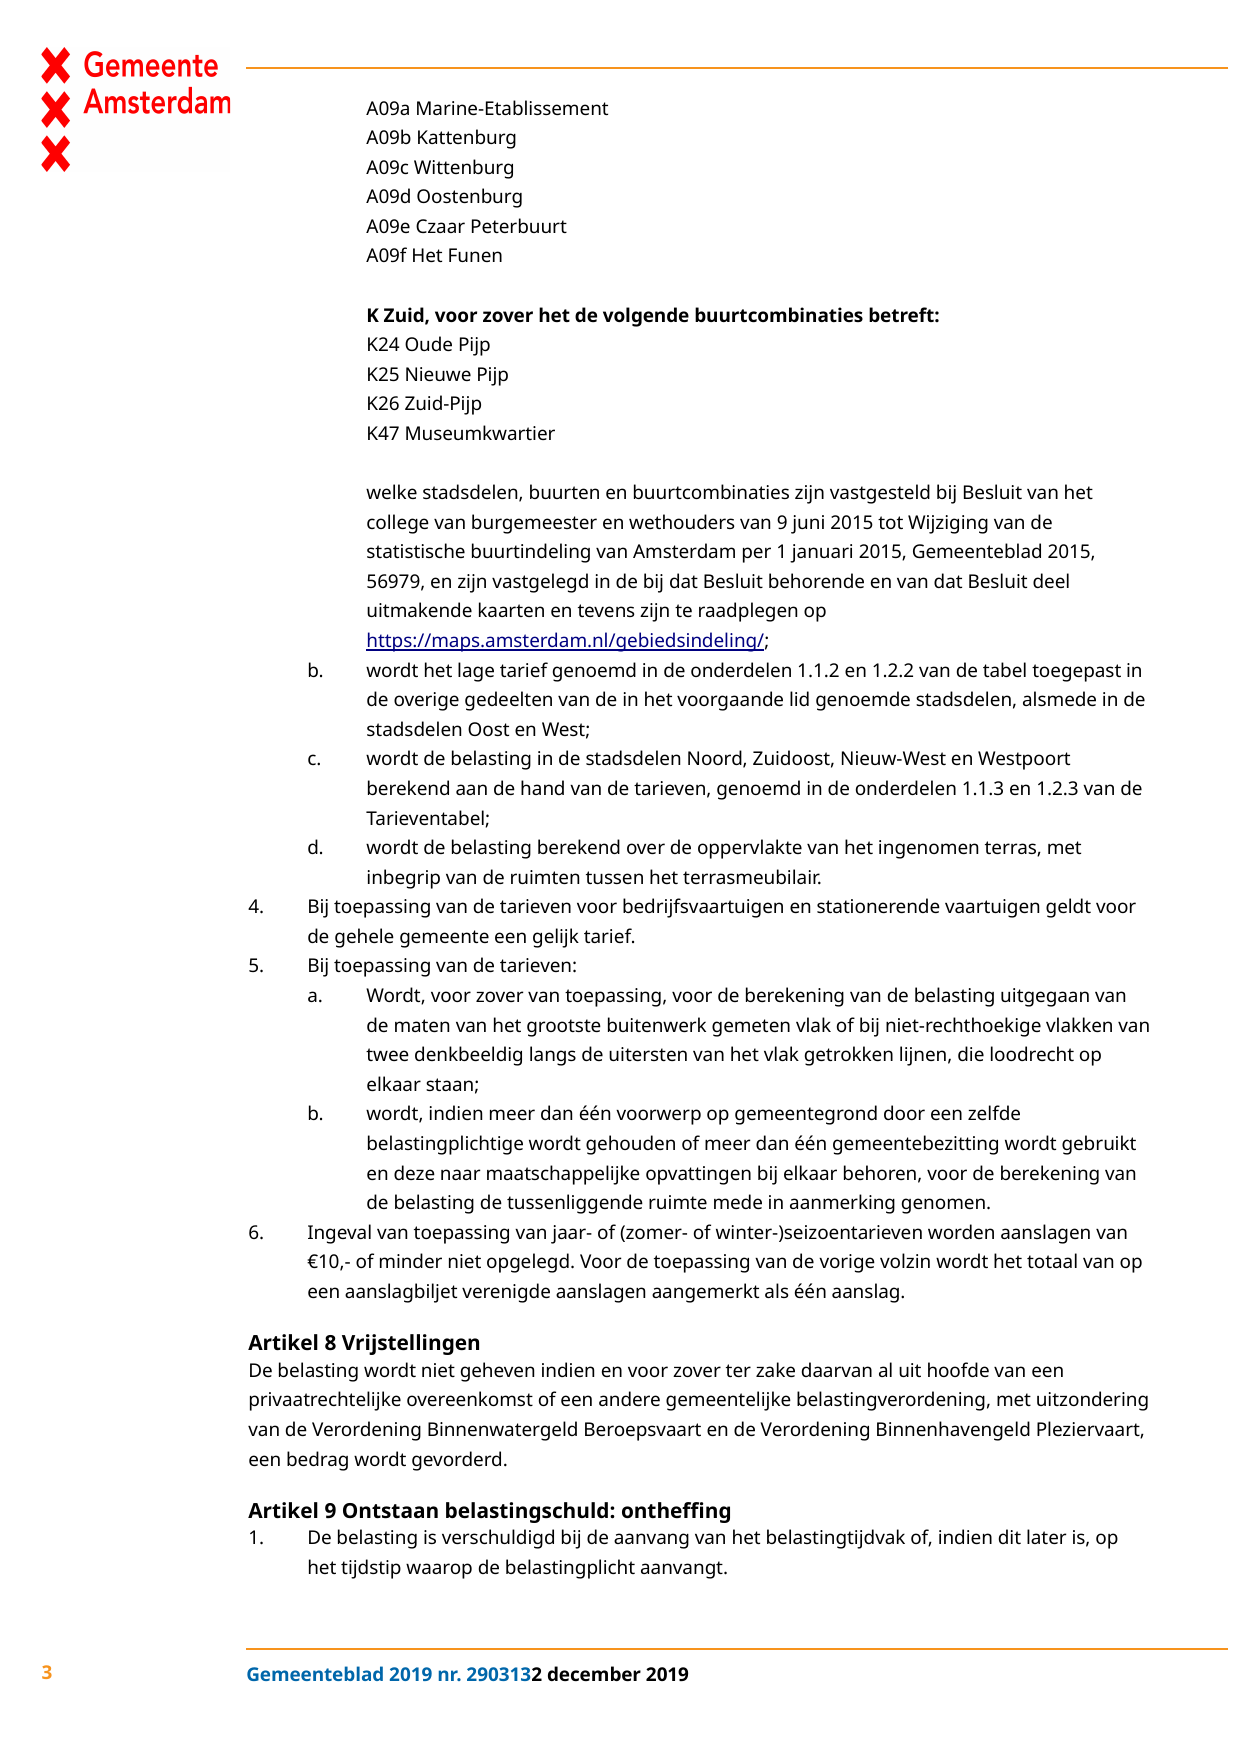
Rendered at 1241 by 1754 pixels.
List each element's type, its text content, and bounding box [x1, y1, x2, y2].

list A09e Czaar Peterbuurt [307, 213, 1152, 239]
text De belasting wordt niet geheven indien en voor zover ter zake daarvan al uit hoofde van een privaatrechtelijke overeenkomst of een andere gemeentelijke belastingverordening, met uitzondering van de Verordening Binnenwatergeld Beroepsvaart en de Verordening Binnenhavengeld Pleziervaart, een bedrag wordt gevorderd. [248, 1357, 1152, 1471]
list wordt, indien meer dan één voorwerp op gemeentegrond door een zelfde belastingplichtige wordt gehouden of meer dan één gemeentebezitting wordt gebruikt en deze naar maatschappelijke opvattingen bij elkaar behoren, voor de berekening van de belasting de tussenliggende ruimte mede in aanmerking genomen. [307, 1101, 1152, 1215]
list A09d Oostenburg [307, 183, 1152, 209]
list K47 Museumkwartier [307, 420, 1152, 446]
list A09c Wittenburg [307, 154, 1152, 180]
list K24 Oude Pijp [307, 331, 1152, 357]
list wordt het lage tarief genoemd in de onderdelen 1.1.2 en 1.2.2 van de tabel toegepast in de overige gedeelten van de in het voorgaande lid genoemde stadsdelen, alsmede in de stadsdelen Oost en West; [307, 657, 1152, 742]
list welke stadsdelen, buurten en buurtcombinaties zijn vastgesteld bij Besluit van het college van burgemeester en wethouders van 9 juni 2015 tot Wijziging van de statistische buurtindeling van Amsterdam per 1 januari 2015, Gemeenteblad 2015, 56979, en zijn vastgelegd in de bij dat Besluit behorende en van dat Besluit deel uitmakende kaarten en tevens zijn te raadplegen op https://maps.amsterdam.nl/gebiedsindeling/; [307, 479, 1152, 653]
list wordt de belasting berekend over de oppervlakte van het ingenomen terras, met inbegrip van de ruimten tussen het terrasmeubilair. [307, 834, 1152, 890]
list A09f Het Funen [307, 243, 1152, 268]
list A09a Marine-Etablissement [307, 95, 1152, 121]
text Artikel 8 Vrijstellingen [248, 1328, 1152, 1357]
list Ingeval van toepassing van jaar- of (zomer- of winter-)seizoentarieven worden aanslagen van €10,- of minder niet opgelegd. Voor de toepassing van de vorige volzin wordt het totaal van op een aanslagbiljet verenigde aanslagen aangemerkt als één aanslag. [248, 1219, 1152, 1304]
text Artikel 9 Ontstaan belastingschuld: ontheffing [248, 1496, 1152, 1524]
list K26 Zuid-Pijp [307, 391, 1152, 416]
list Bij toepassing van de tarieven: [248, 953, 1152, 978]
list De belasting is verschuldigd bij de aanvang van het belastingtijdvak of, indien dit later is, op het tijdstip waarop de belastingplicht aanvangt. [248, 1524, 1152, 1580]
list A09b Kattenburg [307, 124, 1152, 150]
list K25 Nieuwe Pijp [307, 361, 1152, 387]
list wordt de belasting in de stadsdelen Noord, Zuidoost, Nieuw-West en Westpoort berekend aan de hand van de tarieven, genoemd in de onderdelen 1.1.3 en 1.2.3 van de Tarieventabel; [307, 746, 1152, 831]
list Bij toepassing van de tarieven voor bedrijfsvaartuigen en stationerende vaartuigen geldt voor de gehele gemeente een gelijk tarief. [248, 893, 1152, 949]
picture [41, 47, 231, 172]
list Wordt, voor zover van toepassing, voor de berekening van de belasting uitgegaan van de maten van het grootste buitenwerk gemeten vlak of bij niet-rechthoekige vlakken van twee denkbeeldig langs de uitersten van het vlak getrokken lijnen, die loodrecht op elkaar staan; [307, 982, 1152, 1097]
list K Zuid, voor zover het de volgende buurtcombinaties betreft: [307, 302, 1152, 328]
